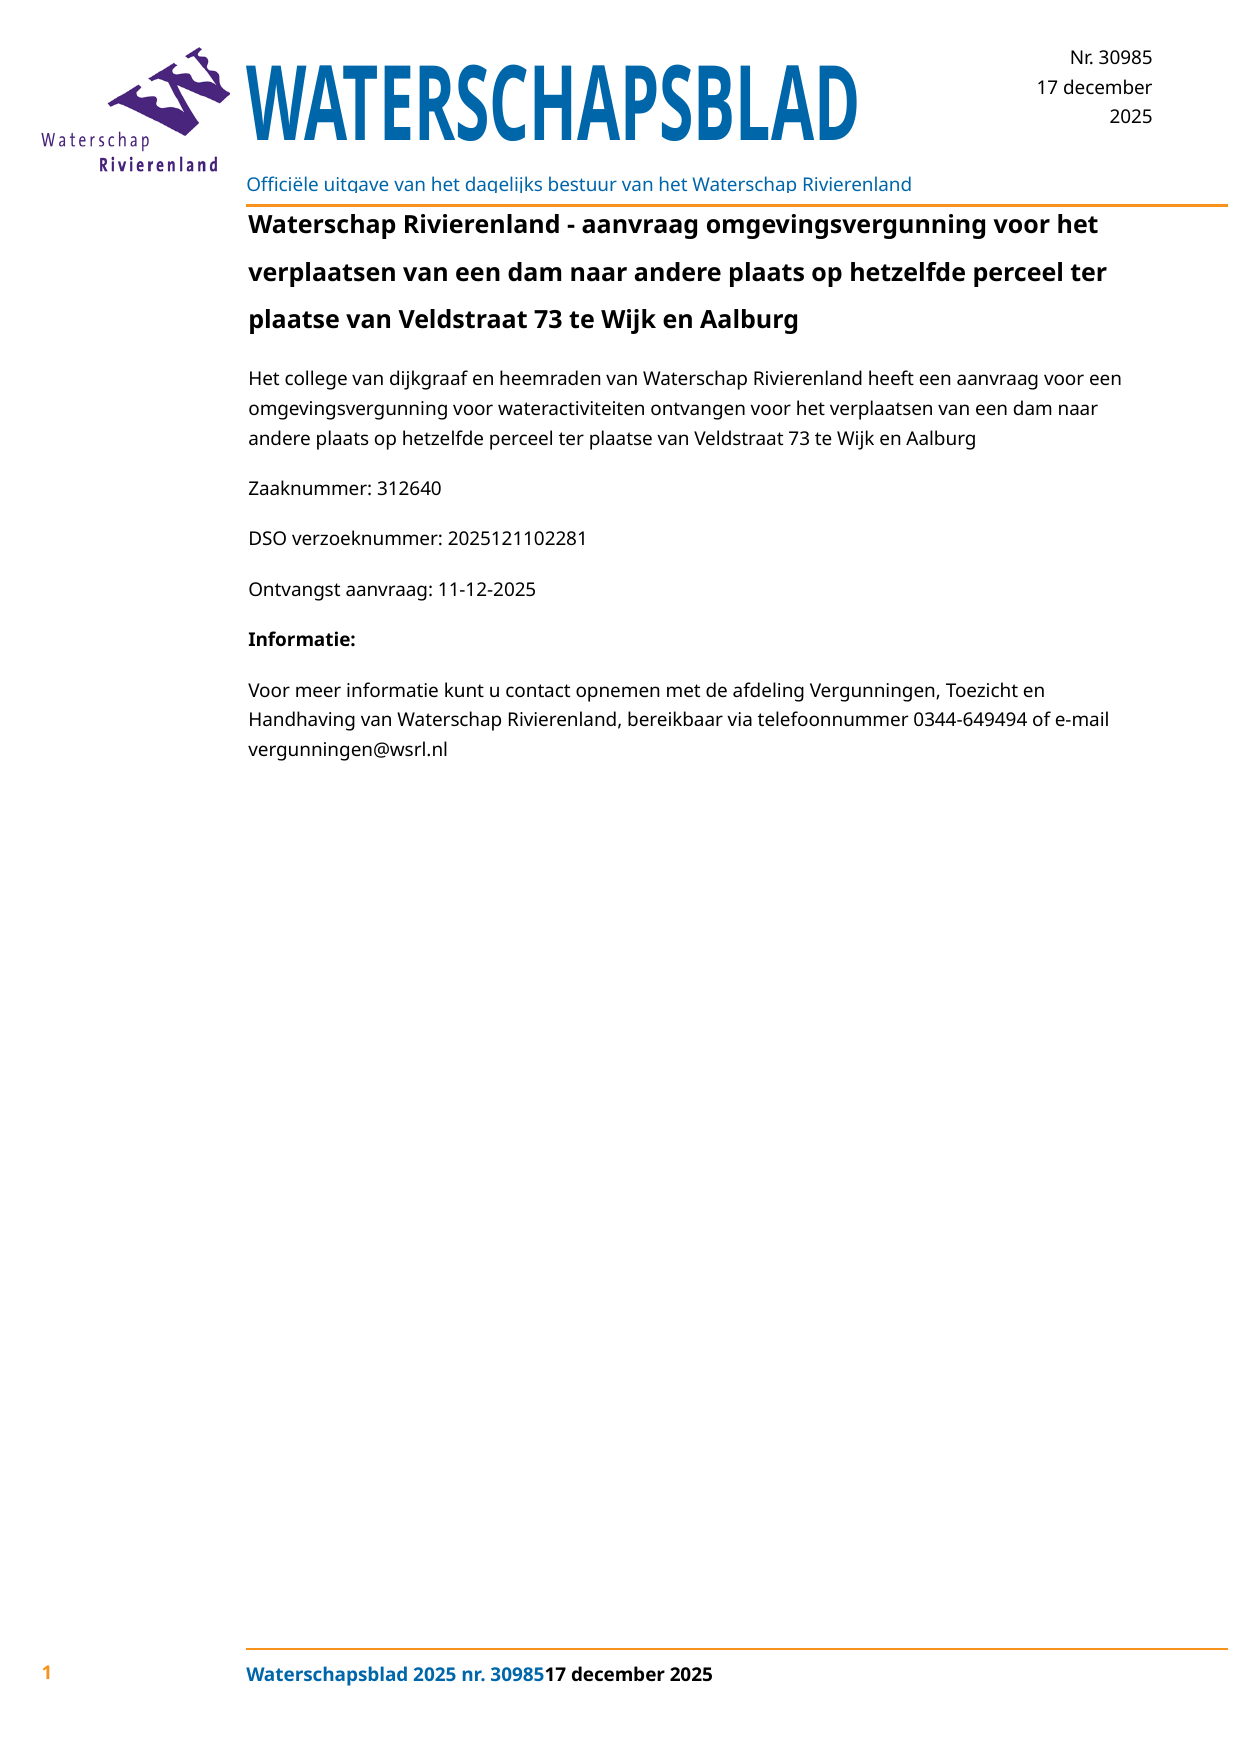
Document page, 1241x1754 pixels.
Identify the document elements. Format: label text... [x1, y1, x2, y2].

text Zaaknummer: 312640 [248, 475, 1152, 501]
picture [41, 47, 231, 172]
text Informatie: [248, 626, 1152, 652]
text DSO verzoeknummer: 2025121102281 [248, 526, 1152, 551]
text Voor meer informatie kunt u contact opnemen met de afdeling Vergunningen, Toezicht en Handhaving van Waterschap Rivierenland, bereikbaar via telefoonnummer 0344-649494 of e-mail vergunningen@wsrl.nl [248, 677, 1152, 762]
text Het college van dijkgraaf en heemraden van Waterschap Rivierenland heeft een aanvraag voor een omgevingsvergunning voor wateractiviteiten ontvangen voor het verplaatsen van een dam naar andere plaats op hetzelfde perceel ter plaatse van Veldstraat 73 te Wijk en Aalburg [248, 366, 1152, 450]
text Waterschap Rivierenland - aanvraag omgevingsvergunning voor het verplaatsen van een dam naar andere plaats op hetzelfde perceel ter plaatse van Veldstraat 73 te Wijk en Aalburg [248, 207, 1152, 336]
text Ontvangst aanvraag: 11-12-2025 [248, 576, 1152, 602]
